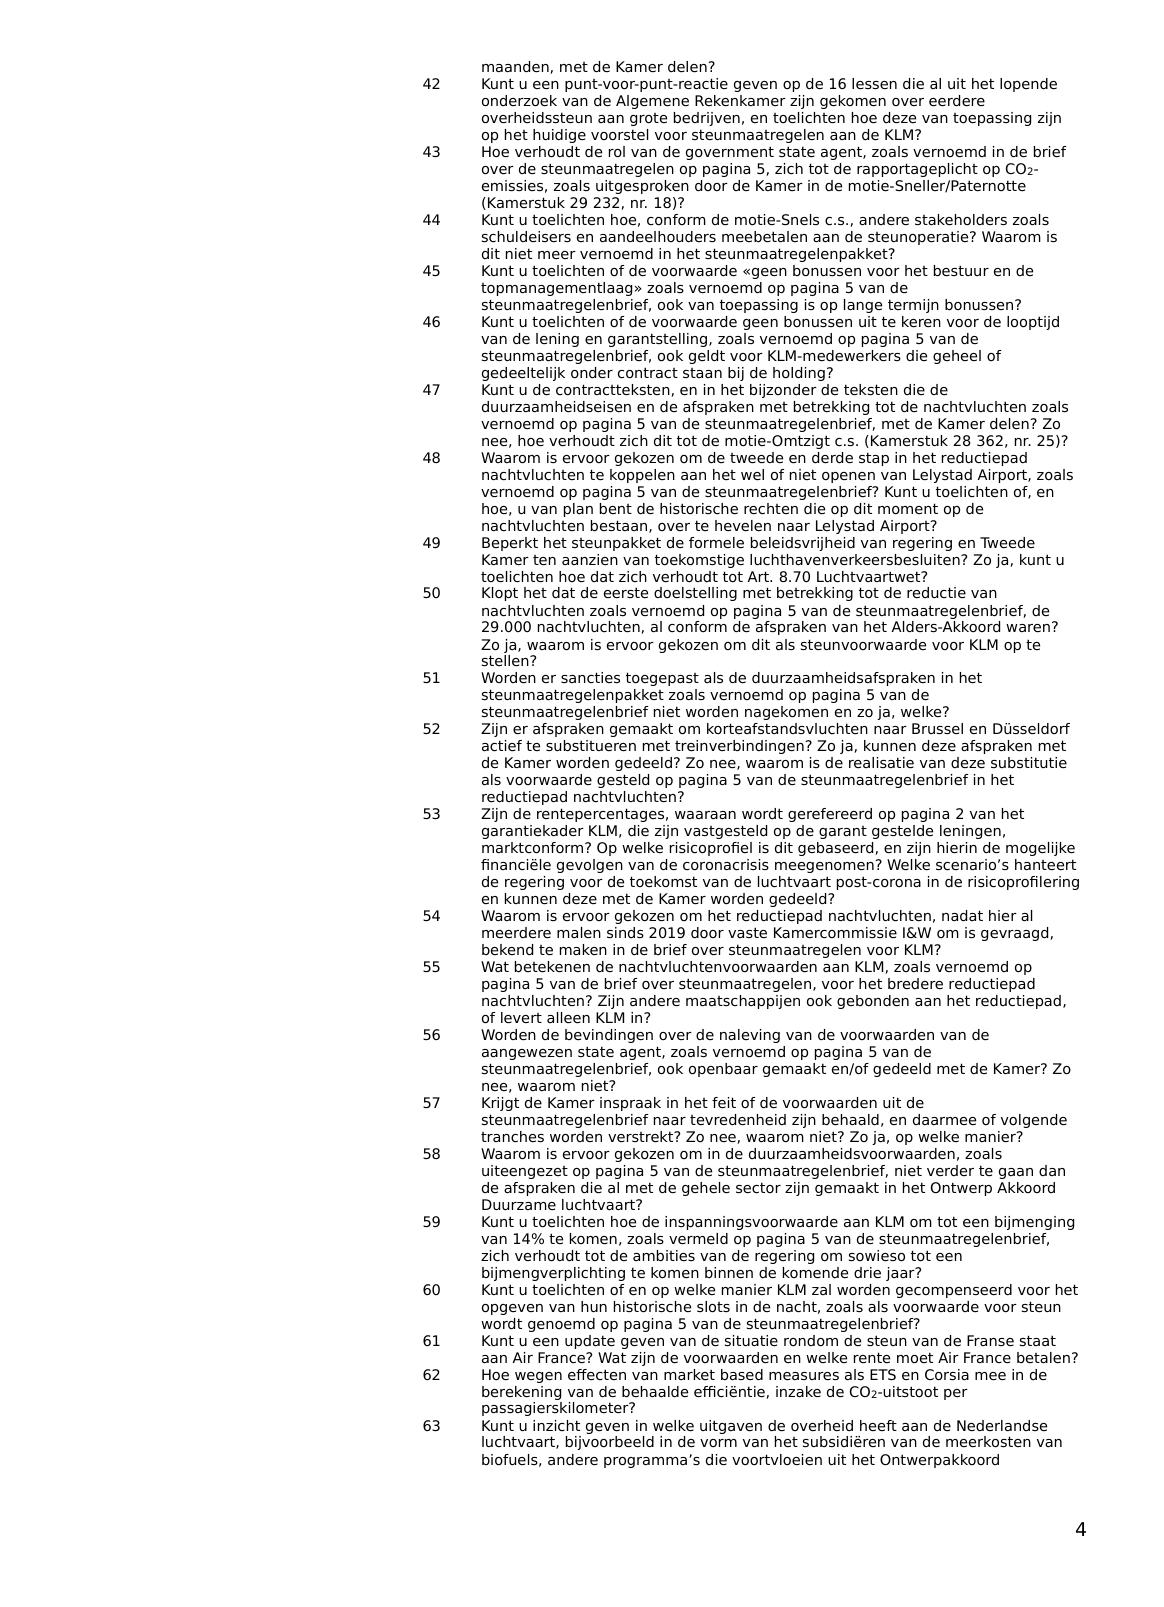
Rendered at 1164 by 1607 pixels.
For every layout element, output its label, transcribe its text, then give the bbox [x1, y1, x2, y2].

table_cell Kunt u toelichten hoe de inspanningsvoorwaarde aan KLM om tot een bijmenging van 14% te komen, zoals vermeld op pagina 5 van de steunmaatregelenbrief, zich verhoudt tot de ambities van de regering om sowieso tot een bijmengverplichting te komen binnen de komende drie jaar? [475, 1214, 1087, 1282]
table_cell 59 [422, 1214, 475, 1282]
table_cell Waarom is ervoor gekozen om het reductiepad nachtvluchten, nadat hier al meerdere malen sinds 2019 door vaste Kamercommissie I&W om is gevraagd, bekend te maken in de brief over steunmaatregelen voor KLM? [475, 908, 1087, 959]
table_cell Hoe wegen effecten van market based measures als ETS en Corsia mee in de berekening van de behaalde efficiëntie, inzake de CO2-uitstoot per passagierskilometer? [475, 1366, 1087, 1417]
table_cell 49 [422, 535, 475, 585]
table_cell 61 [422, 1333, 475, 1366]
table_cell [422, 59, 475, 76]
table_cell 42 [422, 76, 475, 144]
table_cell Kunt u een update geven van de situatie rondom de steun van de Franse staat aan Air France? Wat zijn de voorwaarden en welke rente moet Air France betalen? [475, 1333, 1087, 1366]
table_cell Kunt u inzicht geven in welke uitgaven de overheid heeft aan de Nederlandse luchtvaart, bijvoorbeeld in de vorm van het subsidiëren van de meerkosten van biofuels, andere programma’s die voortvloeien uit het Ontwerpakkoord [475, 1418, 1087, 1468]
table_cell Krijgt de Kamer inspraak in het feit of de voorwaarden uit de steunmaatregelenbrief naar tevredenheid zijn behaald, en daarmee of volgende tranches worden verstrekt? Zo nee, waarom niet? Zo ja, op welke manier? [475, 1095, 1087, 1146]
table_cell Kunt u een punt-voor-punt-reactie geven op de 16 lessen die al uit het lopende onderzoek van de Algemene Rekenkamer zijn gekomen over eerdere overheidssteun aan grote bedrijven, en toelichten hoe deze van toepassing zijn op het huidige voorstel voor steunmaatregelen aan de KLM? [475, 76, 1087, 144]
table_cell 54 [422, 908, 475, 959]
table_cell Kunt u toelichten hoe, conform de motie-Snels c.s., andere stakeholders zoals schuldeisers en aandeelhouders meebetalen aan de steunoperatie? Waarom is dit niet meer vernoemd in het steunmaatregelenpakket? [475, 212, 1087, 263]
table_cell Waarom is ervoor gekozen om in de duurzaamheidsvoorwaarden, zoals uiteengezet op pagina 5 van de steunmaatregelenbrief, niet verder te gaan dan de afspraken die al met de gehele sector zijn gemaakt in het Ontwerp Akkoord Duurzame luchtvaart? [475, 1146, 1087, 1214]
table_cell 52 [422, 721, 475, 806]
table_cell Zijn er afspraken gemaakt om korteafstandsvluchten naar Brussel en Düsseldorf actief te substitueren met treinverbindingen? Zo ja, kunnen deze afspraken met de Kamer worden gedeeld? Zo nee, waarom is de realisatie van deze substitutie als voorwaarde gesteld op pagina 5 van de steunmaatregelenbrief in het reductiepad nachtvluchten? [475, 721, 1087, 806]
table_cell Kunt u toelichten of de voorwaarde geen bonussen uit te keren voor de looptijd van de lening en garantstelling, zoals vernoemd op pagina 5 van de steunmaatregelenbrief, ook geldt voor KLM-medewerkers die geheel of gedeeltelijk onder contract staan bij de holding? [475, 314, 1087, 382]
table_cell Wat betekenen de nachtvluchtenvoorwaarden aan KLM, zoals vernoemd op pagina 5 van de brief over steunmaatregelen, voor het bredere reductiepad nachtvluchten? Zijn andere maatschappijen ook gebonden aan het reductiepad, of levert alleen KLM in? [475, 959, 1087, 1027]
table_cell 57 [422, 1095, 475, 1146]
table_cell 53 [422, 806, 475, 908]
table_cell Waarom is ervoor gekozen om de tweede en derde stap in het reductiepad nachtvluchten te koppelen aan het wel of niet openen van Lelystad Airport, zoals vernoemd op pagina 5 van de steunmaatregelenbrief? Kunt u toelichten of, en hoe, u van plan bent de historische rechten die op dit moment op de nachtvluchten bestaan, over te hevelen naar Lelystad Airport? [475, 450, 1087, 534]
table_cell Worden de bevindingen over de naleving van de voorwaarden van de aangewezen state agent, zoals vernoemd op pagina 5 van de steunmaatregelenbrief, ook openbaar gemaakt en/of gedeeld met de Kamer? Zo nee, waarom niet? [475, 1027, 1087, 1095]
table_cell 43 [422, 144, 475, 212]
table_cell 51 [422, 670, 475, 721]
table_cell 44 [422, 212, 475, 263]
table_cell 45 [422, 263, 475, 314]
table_cell Hoe verhoudt de rol van de government state agent, zoals vernoemd in de brief over de steunmaatregelen op pagina 5, zich tot de rapportageplicht op CO2-emissies, zoals uitgesproken door de Kamer in de motie-Sneller/Paternotte (Kamerstuk 29 232, nr. 18)? [475, 144, 1087, 212]
table_cell 56 [422, 1027, 475, 1095]
table_cell Beperkt het steunpakket de formele beleidsvrijheid van regering en Tweede Kamer ten aanzien van toekomstige luchthavenverkeersbesluiten? Zo ja, kunt u toelichten hoe dat zich verhoudt tot Art. 8.70 Luchtvaartwet? [475, 535, 1087, 585]
table_cell 46 [422, 314, 475, 382]
table_cell Worden er sancties toegepast als de duurzaamheidsafspraken in het steunmaatregelenpakket zoals vernoemd op pagina 5 van de steunmaatregelenbrief niet worden nagekomen en zo ja, welke? [475, 670, 1087, 721]
table_cell 50 [422, 585, 475, 670]
table_cell 62 [422, 1366, 475, 1417]
table_cell Zijn de rentepercentages, waaraan wordt gerefereerd op pagina 2 van het garantiekader KLM, die zijn vastgesteld op de garant gestelde leningen, marktconform? Op welke risicoprofiel is dit gebaseerd, en zijn hierin de mogelijke financiële gevolgen van de coronacrisis meegenomen? Welke scenario’s hanteert de regering voor de toekomst van de luchtvaart post-corona in de risicoprofilering en kunnen deze met de Kamer worden gedeeld? [475, 806, 1087, 908]
table_cell Kunt u de contractteksten, en in het bijzonder de teksten die de duurzaamheidseisen en de afspraken met betrekking tot de nachtvluchten zoals vernoemd op pagina 5 van de steunmaatregelenbrief, met de Kamer delen? Zo nee, hoe verhoudt zich dit tot de motie-Omtzigt c.s. (Kamerstuk 28 362, nr. 25)? [475, 382, 1087, 449]
table_cell 58 [422, 1146, 475, 1214]
table_cell 47 [422, 382, 475, 449]
table_cell Klopt het dat de eerste doelstelling met betrekking tot de reductie van nachtvluchten zoals vernoemd op pagina 5 van de steunmaatregelenbrief, de 29.000 nachtvluchten, al conform de afspraken van het Alders-Akkoord waren? Zo ja, waarom is ervoor gekozen om dit als steunvoorwaarde voor KLM op te stellen? [475, 585, 1087, 670]
table_cell 55 [422, 959, 475, 1027]
table_cell 60 [422, 1282, 475, 1332]
table_cell 48 [422, 450, 475, 534]
table_cell Kunt u toelichten of de voorwaarde «geen bonussen voor het bestuur en de topmanagementlaag» zoals vernoemd op pagina 5 van de steunmaatregelenbrief, ook van toepassing is op lange termijn bonussen? [475, 263, 1087, 314]
table_cell Kunt u toelichten of en op welke manier KLM zal worden gecompenseerd voor het opgeven van hun historische slots in de nacht, zoals als voorwaarde voor steun wordt genoemd op pagina 5 van de steunmaatregelenbrief? [475, 1282, 1087, 1332]
table_cell maanden, met de Kamer delen? [475, 59, 1087, 76]
table_cell 63 [422, 1418, 475, 1468]
